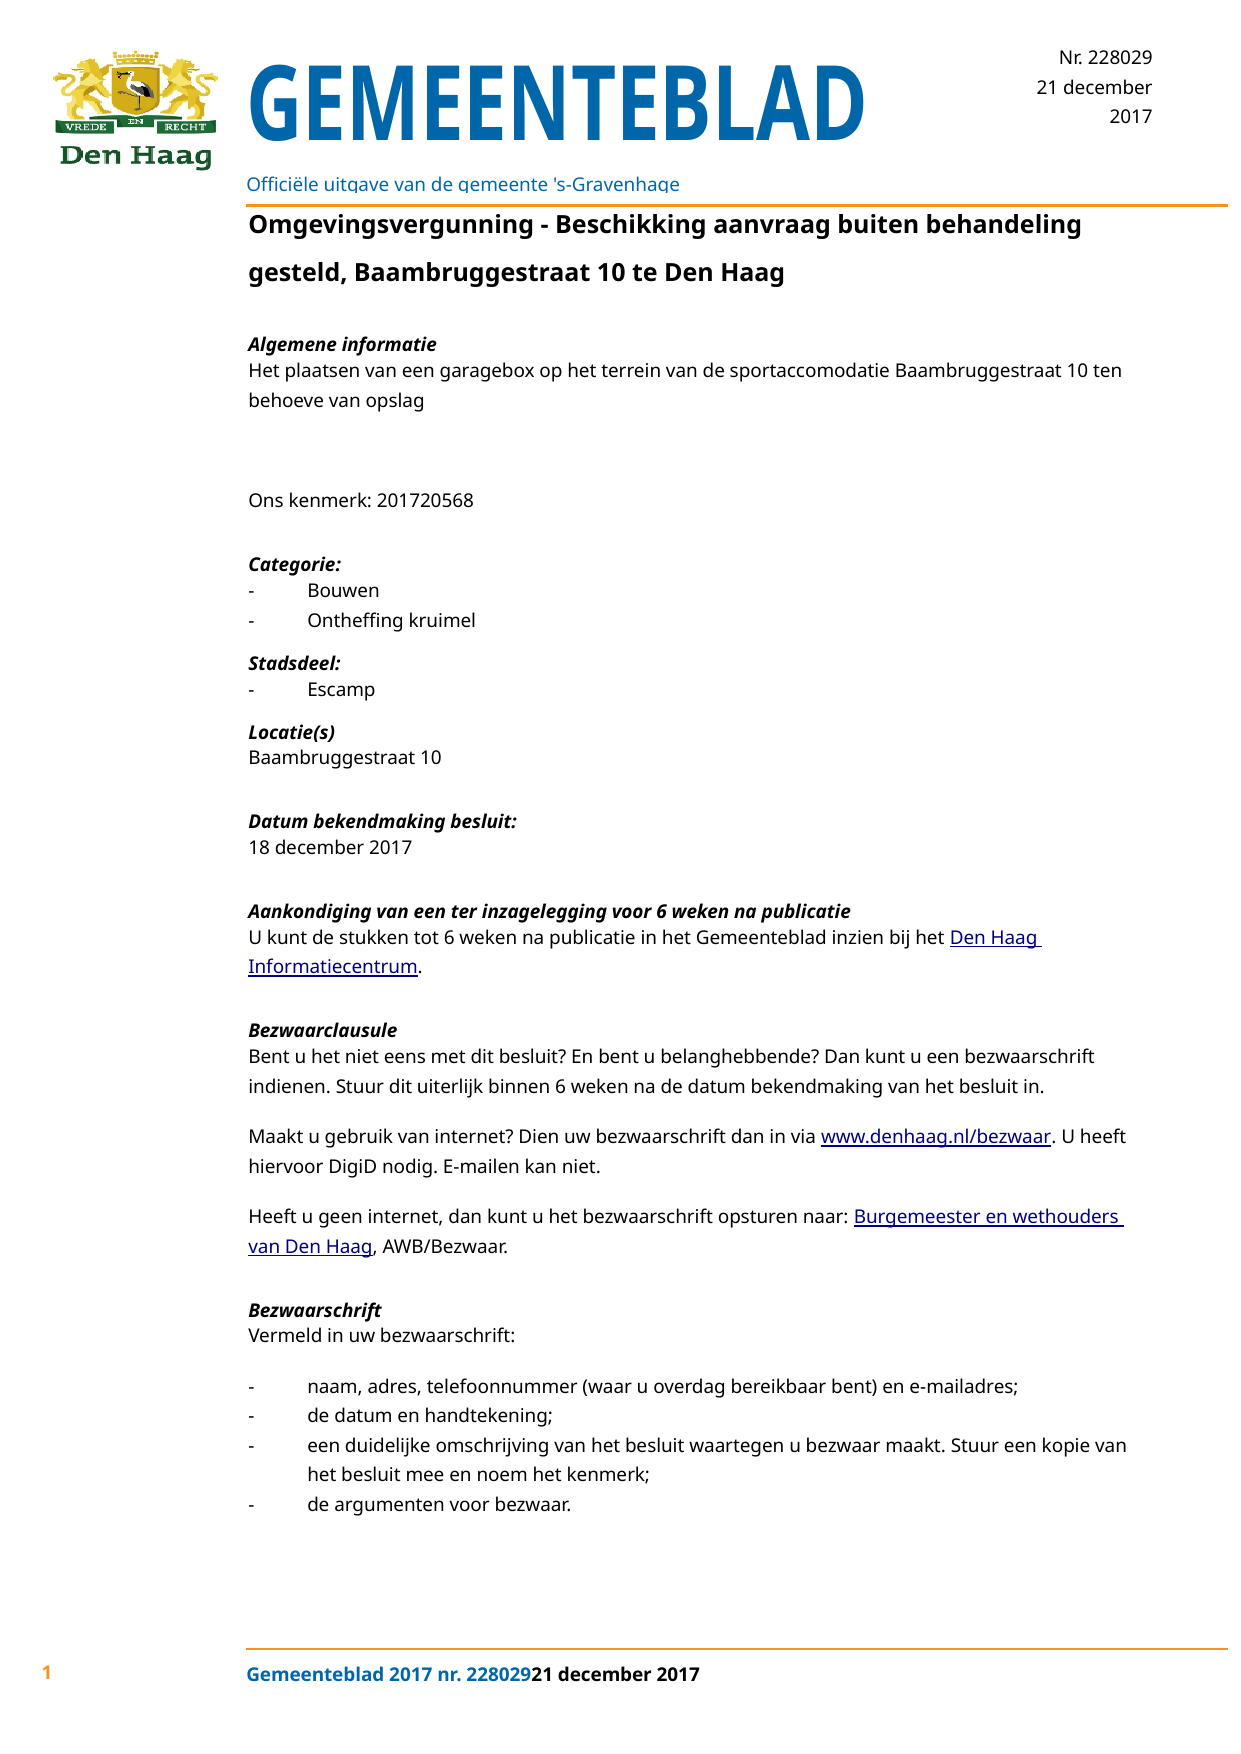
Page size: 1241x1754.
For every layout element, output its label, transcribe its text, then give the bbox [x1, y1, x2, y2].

text Ons kenmerk: 201720568 [248, 488, 1152, 513]
text Het plaatsen van een garagebox op het terrein van de sportaccomodatie Baambruggestraat 10 ten behoeve van opslag [248, 357, 1152, 412]
list Ontheffing kruimel [248, 607, 1152, 633]
text Vermeld in uw bezwaarschrift: [248, 1322, 1152, 1348]
text U kunt de stukken tot 6 weken na publicatie in het Gemeenteblad inzien bij het Den Haag Informatiecentrum. [248, 924, 1152, 979]
list Bouwen [248, 577, 1152, 603]
text Aankondiging van een ter inzagelegging voor 6 weken na publicatie [248, 898, 1152, 924]
list naam, adres, telefoonnummer (waar u overdag bereikbaar bent) en e-mailadres; [248, 1373, 1152, 1399]
text Datum bekendmaking besluit: [248, 808, 1152, 834]
list de datum en handtekening; [248, 1402, 1152, 1428]
text Heeft u geen internet, dan kunt u het bezwaarschrift opsturen naar: Burgemeester en wethouders van Den Haag, AWB/Bezwaar. [248, 1203, 1152, 1258]
text Bent u het niet eens met dit besluit? En bent u belanghebbende? Dan kunt u een bezwaarschrift indienen. Stuur dit uiterlijk binnen 6 weken na de datum bekendmaking van het besluit in. [248, 1043, 1152, 1098]
text Bezwaarclausule [248, 1017, 1152, 1043]
text 18 december 2017 [248, 834, 1152, 860]
text Categorie: [248, 552, 1152, 577]
text Algemene informatie [248, 331, 1152, 357]
text Baambruggestraat 10 [248, 744, 1152, 770]
text Stadsdeel: [248, 650, 1152, 676]
text Maakt u gebruik van internet? Dien uw bezwaarschrift dan in via www.denhaag.nl/bezwaar. U heeft hiervoor DigiD nodig. E-mailen kan niet. [248, 1123, 1152, 1178]
list een duidelijke omschrijving van het besluit waartegen u bezwaar maakt. Stuur een kopie van het besluit mee en noem het kenmerk; [248, 1432, 1152, 1487]
picture [41, 47, 231, 172]
list de argumenten voor bezwaar. [248, 1491, 1152, 1517]
list Escamp [248, 676, 1152, 701]
text Locatie(s) [248, 719, 1152, 744]
text Omgevingsvergunning - Beschikking aanvraag buiten behandeling gesteld, Baambruggestraat 10 te Den Haag [248, 207, 1152, 288]
text Bezwaarschrift [248, 1297, 1152, 1322]
